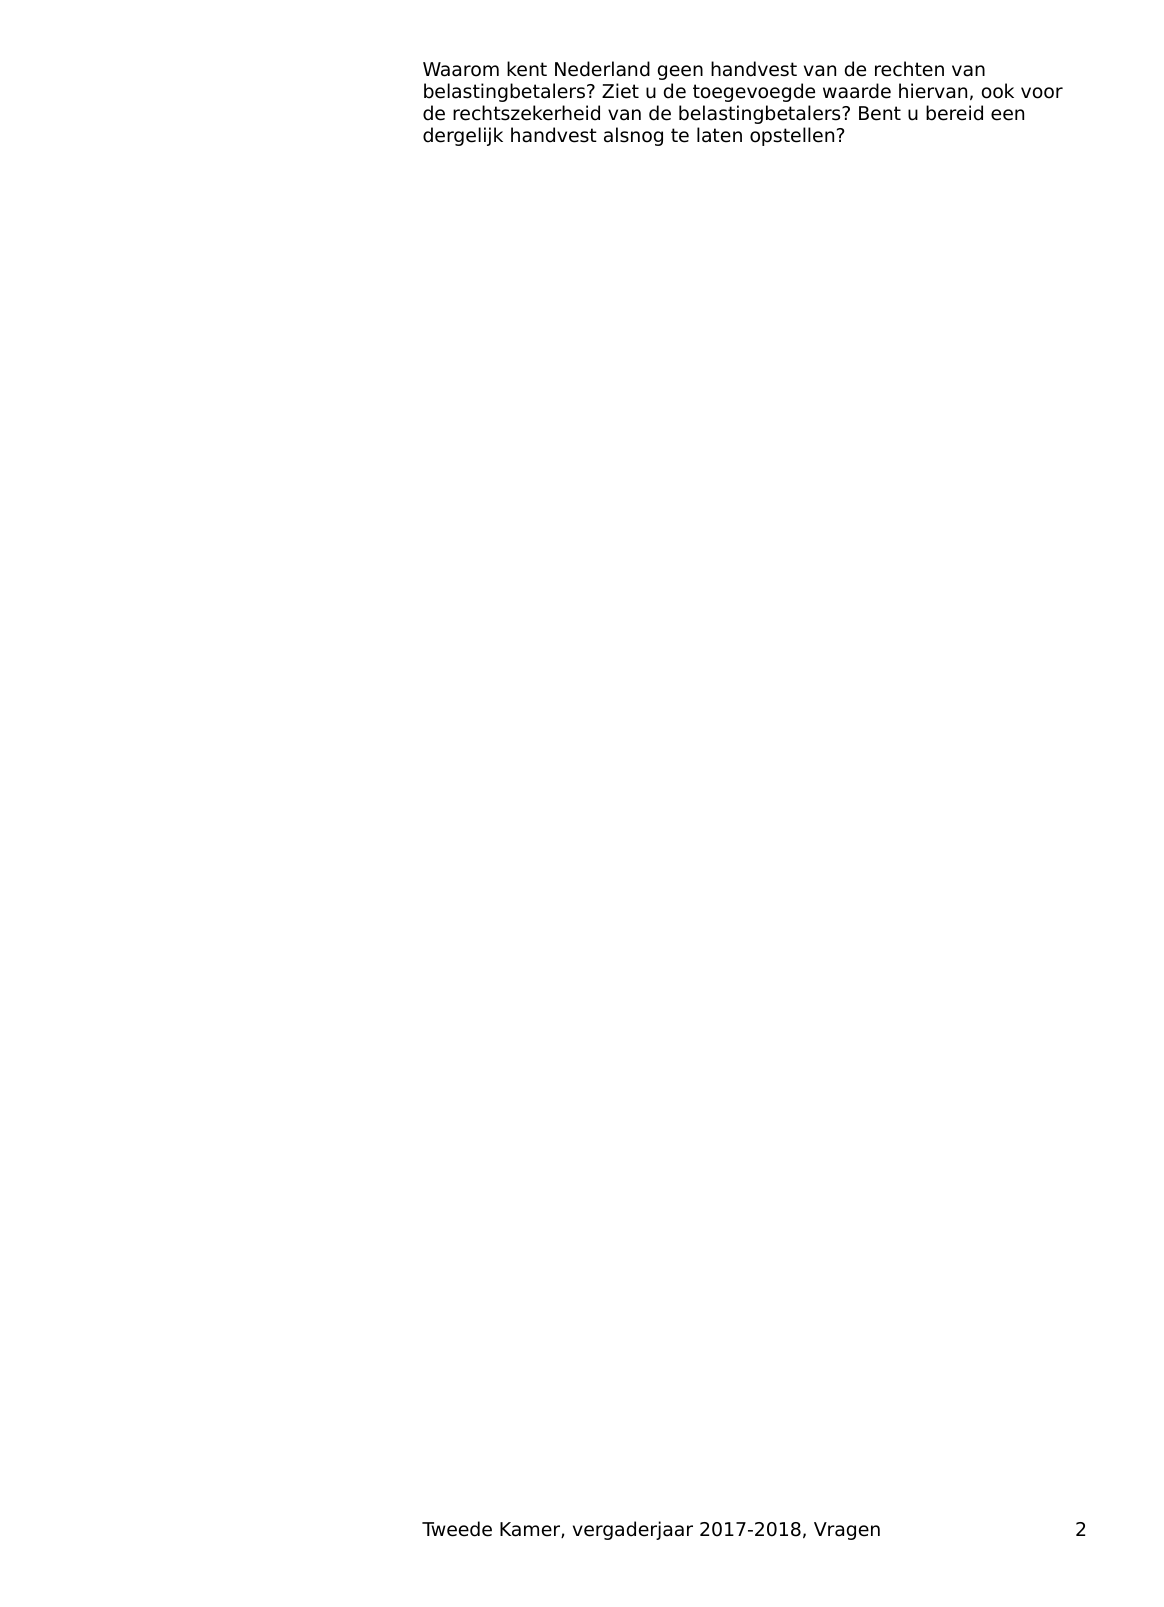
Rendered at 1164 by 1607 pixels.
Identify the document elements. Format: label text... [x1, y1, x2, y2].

text Waarom kent Nederland geen handvest van de rechten van belastingbetalers? Ziet u de toegevoegde waarde hiervan, ook voor de rechtszekerheid van de belastingbetalers? Bent u bereid een dergelijk handvest alsnog te laten opstellen? [422, 59, 1087, 147]
